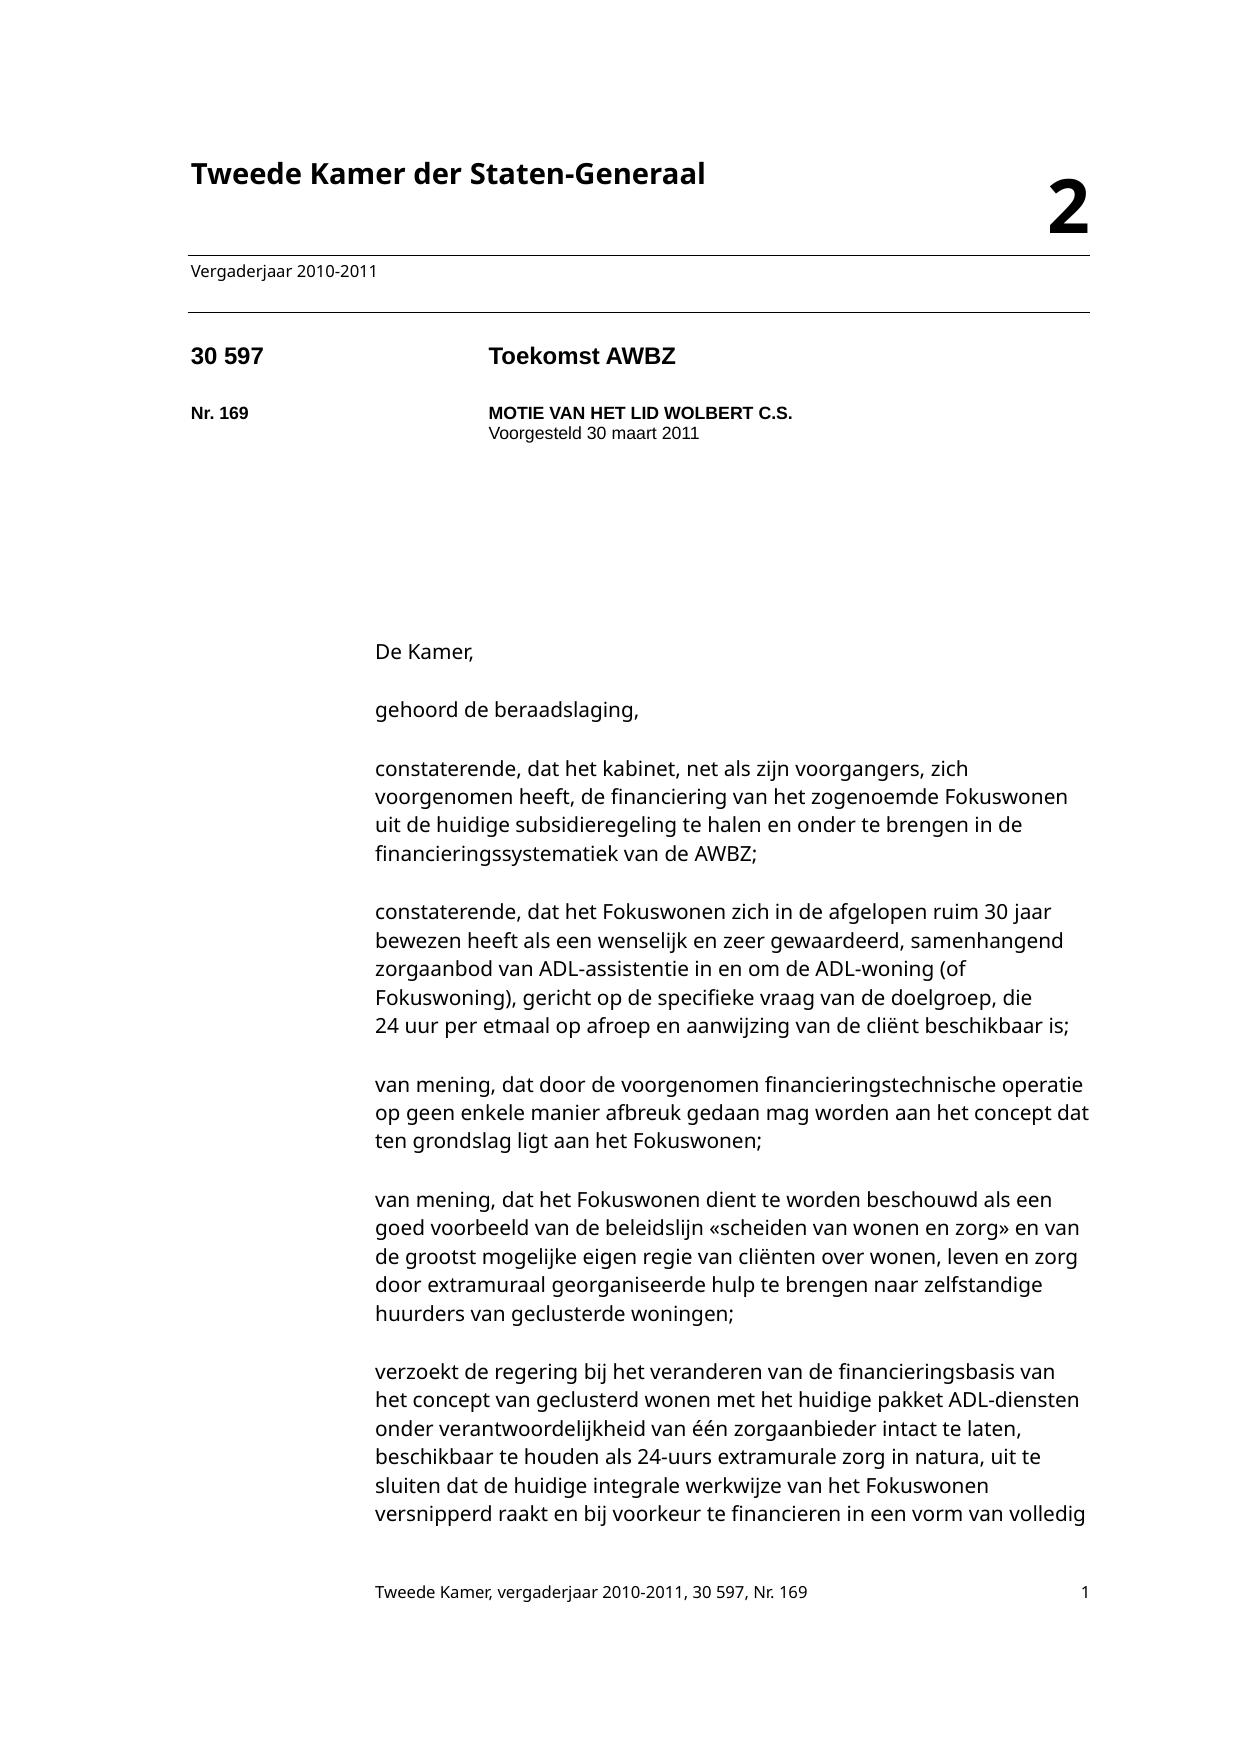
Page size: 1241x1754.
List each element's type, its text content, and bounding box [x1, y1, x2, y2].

table_cell MOTIE VAN HET LID WOLBERT C.S. Voorgesteld 30 maart 2011 [485, 399, 1090, 518]
text van mening, dat het Fokuswonen dient te worden beschouwd als een goed voorbeeld van de beleidslijn «scheiden van wonen en zorg» en van de grootst mogelijke eigen regie van cliënten over wonen, leven en zorg door extramuraal georganiseerde hulp te brengen naar zelfstandige huurders van geclusterde woningen; [375, 1185, 1090, 1327]
text De Kamer, [375, 637, 1090, 665]
table_cell 30 597 [188, 339, 485, 399]
table_header Tweede Kamer der Staten-Generaal [188, 150, 909, 255]
text constaterende, dat het kabinet, net als zijn voorgangers, zich voorgenomen heeft, de financiering van het zogenoemde Fokuswonen uit de huidige subsidieregeling te halen en onder te brengen in de financieringssystematiek van de AWBZ; [375, 754, 1090, 867]
text van mening, dat door de voorgenomen financieringstechnische operatie op geen enkele manier afbreuk gedaan mag worden aan het concept dat ten grondslag ligt aan het Fokuswonen; [375, 1070, 1090, 1155]
table_cell [485, 256, 1090, 312]
table_header 2 [910, 150, 1090, 255]
text verzoekt de regering bij het veranderen van de financieringsbasis van het concept van geclusterd wonen met het huidige pakket ADL-diensten onder verantwoordelijkheid van één zorgaanbieder intact te laten, beschikbaar te houden als 24-uurs extramurale zorg in natura, uit te sluiten dat de huidige integrale werkwijze van het Fokuswonen versnipperd raakt en bij voorkeur te financieren in een vorm van volledig [375, 1357, 1090, 1528]
table_cell Vergaderjaar 2010-2011 [188, 256, 485, 312]
table_cell Toekomst AWBZ [485, 339, 1090, 399]
table_cell [188, 313, 485, 339]
text constaterende, dat het Fokuswonen zich in de afgelopen ruim 30 jaar bewezen heeft als een wenselijk en zeer gewaardeerd, samenhangend zorgaanbod van ADL-assistentie in en om de ADL-woning (of Fokuswoning), gericht op de specifieke vraag van de doelgroep, die 24 uur per etmaal op afroep en aanwijzing van de cliënt beschikbaar is; [375, 897, 1090, 1040]
table_cell Nr. 169 [188, 399, 485, 518]
text gehoord de beraadslaging, [375, 695, 1090, 724]
table_cell [485, 313, 1090, 339]
